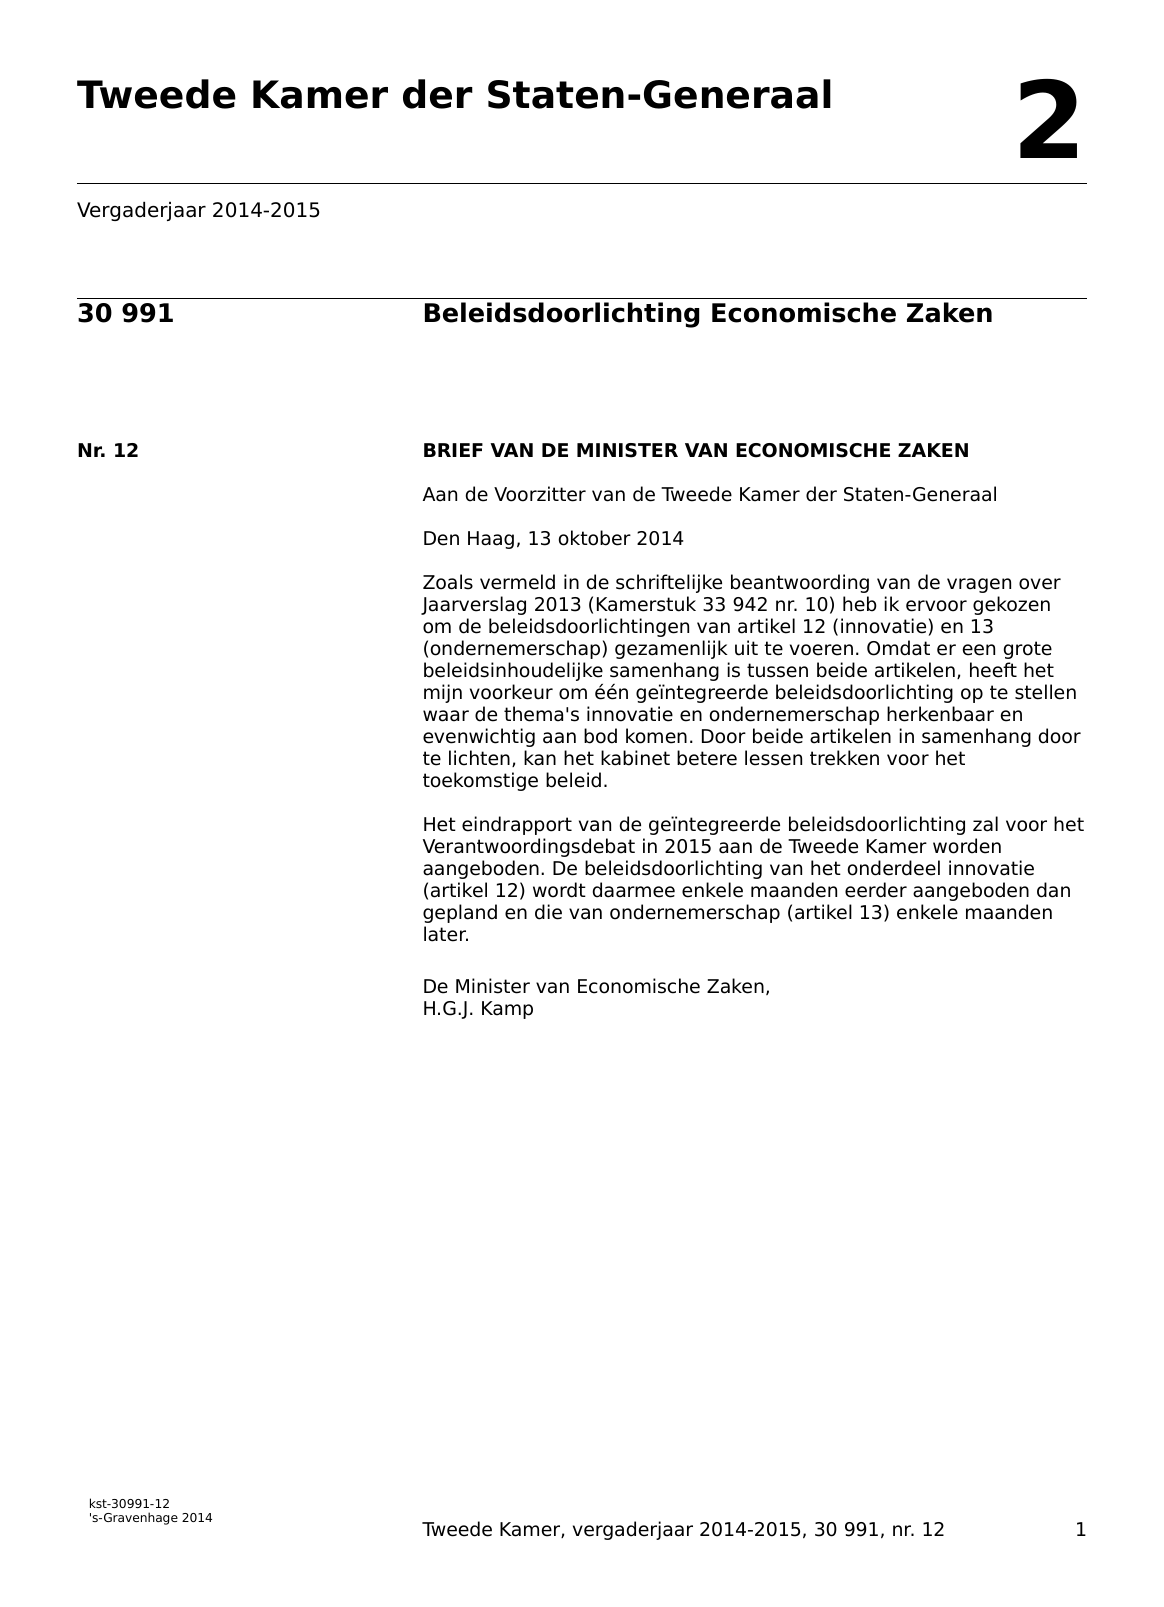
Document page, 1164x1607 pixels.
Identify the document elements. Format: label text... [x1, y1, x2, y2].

text Het eindrapport van de geïntegreerde beleidsdoorlichting zal voor het Verantwoordingsdebat in 2015 aan de Tweede Kamer worden aangeboden. De beleidsdoorlichting van het onderdeel innovatie (artikel 12) wordt daarmee enkele maanden eerder aangeboden dan gepland en die van ondernemerschap (artikel 13) enkele maanden later. [422, 814, 1087, 946]
table_cell Vergaderjaar 2014-2015 [77, 184, 1087, 298]
text Zoals vermeld in de schriftelijke beantwoording van de vragen over Jaarverslag 2013 (Kamerstuk 33 942 nr. 10) heb ik ervoor gekozen om de beleidsdoorlichtingen van artikel 12 (innovatie) en 13 (ondernemerschap) gezamenlijk uit te voeren. Omdat er een grote beleidsinhoudelijke samenhang is tussen beide artikelen, heeft het mijn voorkeur om één geïntegreerde beleidsdoorlichting op te stellen waar de thema's innovatie en ondernemerschap herkenbaar en evenwichtig aan bod komen. Door beide artikelen in samenhang door te lichten, kan het kabinet betere lessen trekken voor het toekomstige beleid. [422, 572, 1087, 792]
subtitle Nr. 12 BRIEF VAN DE MINISTER VAN ECONOMISCHE ZAKEN [77, 440, 1087, 462]
text Den Haag, 13 oktober 2014 [422, 528, 1087, 550]
text kst-30991-12 [88, 1497, 323, 1511]
text Aan de Voorzitter van de Tweede Kamer der Staten-Generaal [422, 484, 1087, 506]
subtitle 30 991 Beleidsdoorlichting Economische Zaken [77, 299, 1087, 329]
table_header 2 [886, 59, 1087, 183]
text De Minister van Economische Zaken, H.G.J. Kamp [422, 976, 1087, 1020]
table_header Tweede Kamer der Staten-Generaal [77, 59, 886, 183]
text 's-Gravenhage 2014 [88, 1511, 323, 1525]
